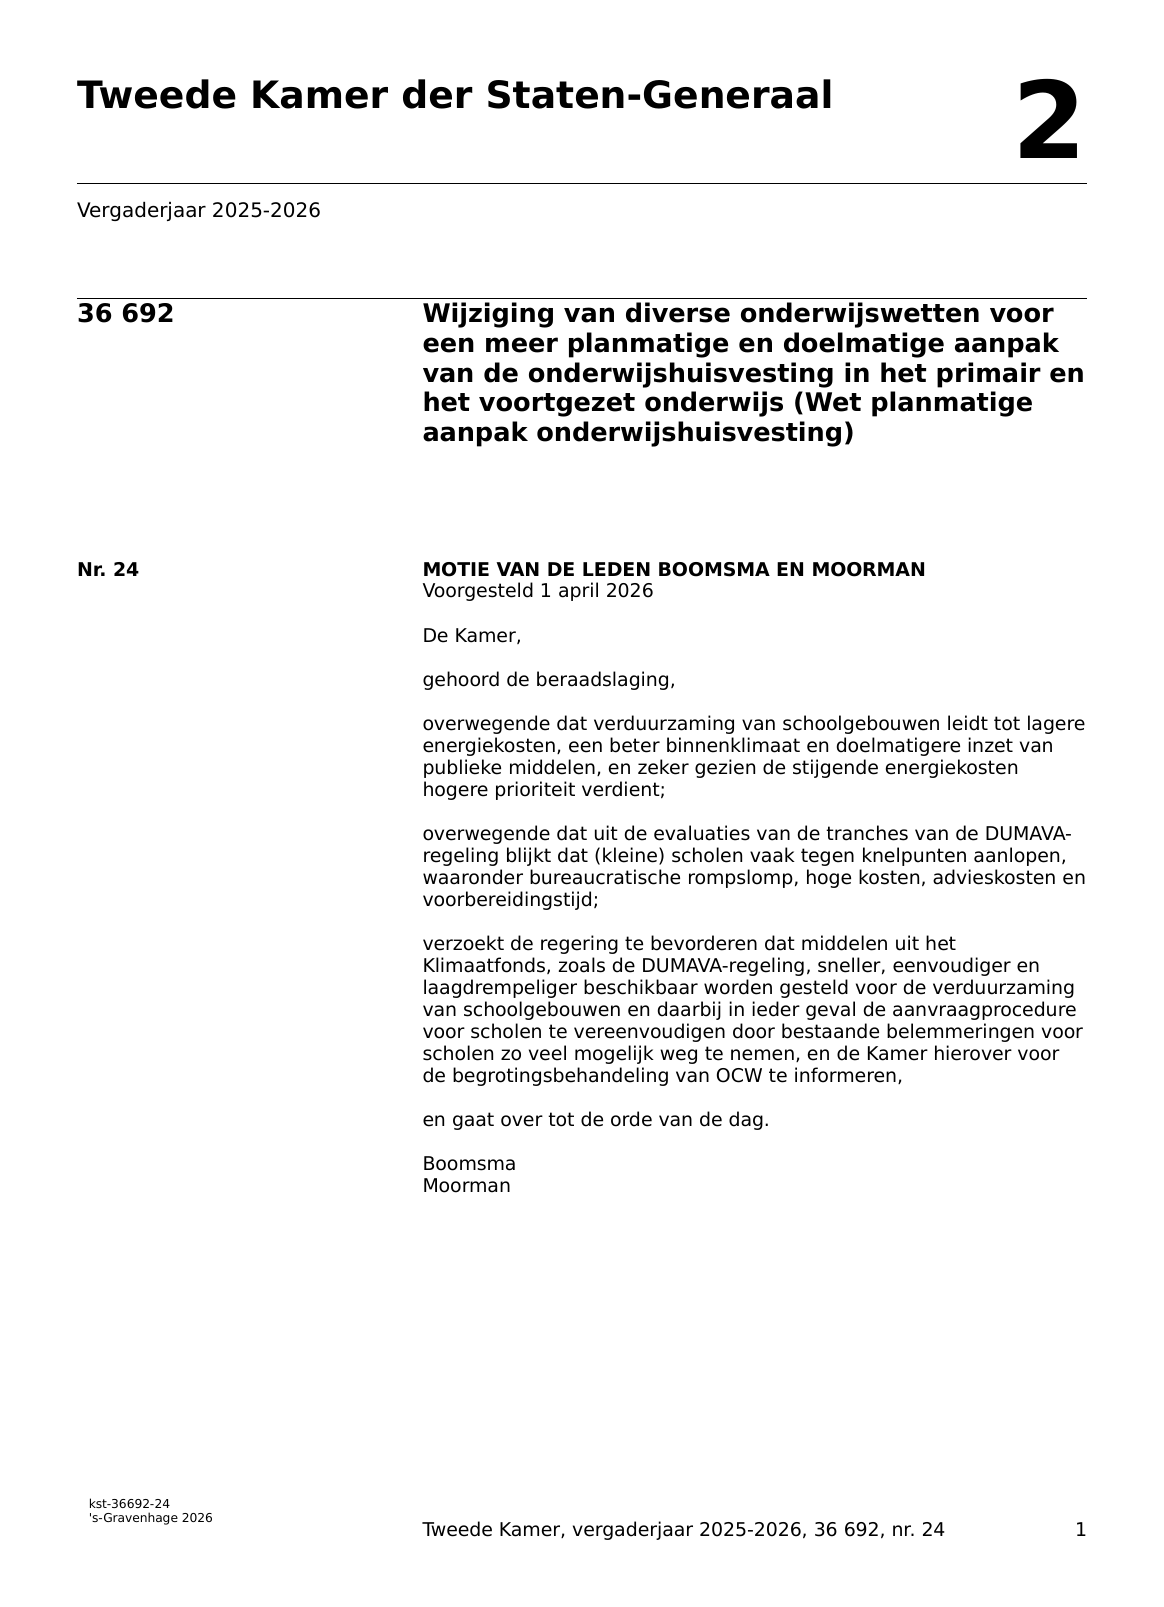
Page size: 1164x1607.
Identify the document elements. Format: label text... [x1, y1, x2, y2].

text Voorgesteld 1 april 2026 [422, 580, 1087, 602]
text Boomsma [422, 1153, 1087, 1175]
subtitle 36 692 Wijziging van diverse onderwijswetten voor een meer planmatige en doelmatige aanpak van de onderwijshuisvesting in het primair en het voortgezet onderwijs (Wet planmatige aanpak onderwijshuisvesting) [77, 299, 1087, 447]
table_header 2 [886, 59, 1087, 183]
text De Kamer, [422, 624, 1087, 647]
text en gaat over tot de orde van de dag. [422, 1109, 1087, 1131]
text kst-36692-24 [88, 1497, 323, 1511]
text gehoord de beraadslaging, [422, 669, 1087, 691]
table_header Tweede Kamer der Staten-Generaal [77, 59, 886, 183]
table_cell Vergaderjaar 2025-2026 [77, 184, 1087, 298]
text verzoekt de regering te bevorderen dat middelen uit het Klimaatfonds, zoals de DUMAVA-regeling, sneller, eenvoudiger en laagdrempeliger beschikbaar worden gesteld voor de verduurzaming van schoolgebouwen en daarbij in ieder geval de aanvraagprocedure voor scholen te vereenvoudigen door bestaande belemmeringen voor scholen zo veel mogelijk weg te nemen, en de Kamer hierover voor de begrotingsbehandeling van OCW te informeren, [422, 933, 1087, 1087]
text 's-Gravenhage 2026 [88, 1511, 323, 1525]
text Moorman [422, 1175, 1087, 1197]
text overwegende dat verduurzaming van schoolgebouwen leidt tot lagere energiekosten, een beter binnenklimaat en doelmatigere inzet van publieke middelen, en zeker gezien de stijgende energiekosten hogere prioriteit verdient; [422, 713, 1087, 801]
subtitle Nr. 24 MOTIE VAN DE LEDEN BOOMSMA EN MOORMAN [77, 558, 1087, 580]
text overwegende dat uit de evaluaties van de tranches van de DUMAVA-regeling blijkt dat (kleine) scholen vaak tegen knelpunten aanlopen, waaronder bureaucratische rompslomp, hoge kosten, advieskosten en voorbereidingstijd; [422, 823, 1087, 911]
